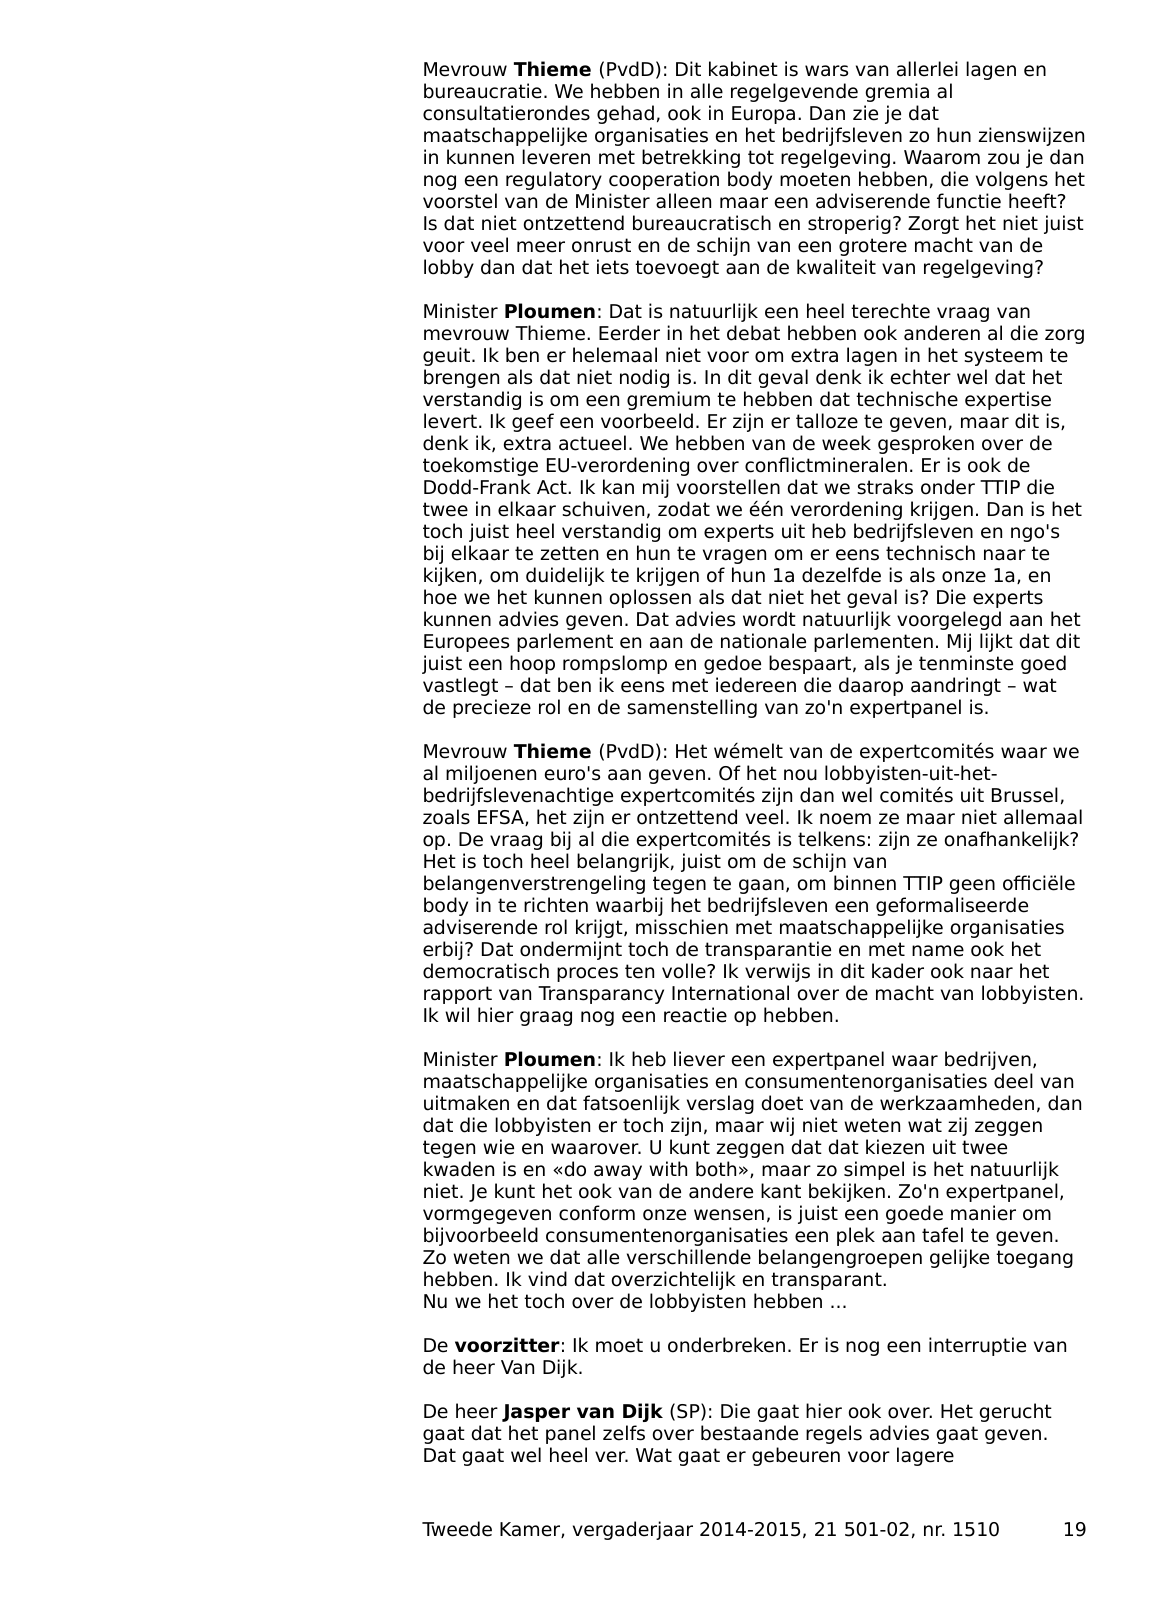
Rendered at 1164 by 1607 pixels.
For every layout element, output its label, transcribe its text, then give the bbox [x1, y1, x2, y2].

text De heer Jasper van Dijk (SP): Die gaat hier ook over. Het gerucht gaat dat het panel zelfs over bestaande regels advies gaat geven. Dat gaat wel heel ver. Wat gaat er gebeuren voor lagere [422, 1401, 1087, 1467]
text Mevrouw Thieme (PvdD): Het wémelt van de expertcomités waar we al miljoenen euro's aan geven. Of het nou lobbyisten-uit-het-bedrijfslevenachtige expertcomités zijn dan wel comités uit Brussel, zoals EFSA, het zijn er ontzettend veel. Ik noem ze maar niet allemaal op. De vraag bij al die expertcomités is telkens: zijn ze onafhankelijk? Het is toch heel belangrijk, juist om de schijn van belangenverstrengeling tegen te gaan, om binnen TTIP geen officiële body in te richten waarbij het bedrijfsleven een geformaliseerde adviserende rol krijgt, misschien met maatschappelijke organisaties erbij? Dat ondermijnt toch de transparantie en met name ook het democratisch proces ten volle? Ik verwijs in dit kader ook naar het rapport van Transparancy International over de macht van lobbyisten. Ik wil hier graag nog een reactie op hebben. [422, 741, 1087, 1027]
text Mevrouw Thieme (PvdD): Dit kabinet is wars van allerlei lagen en bureaucratie. We hebben in alle regelgevende gremia al consultatierondes gehad, ook in Europa. Dan zie je dat maatschappelijke organisaties en het bedrijfsleven zo hun zienswijzen in kunnen leveren met betrekking tot regelgeving. Waarom zou je dan nog een regulatory cooperation body moeten hebben, die volgens het voorstel van de Minister alleen maar een adviserende functie heeft? Is dat niet ontzettend bureaucratisch en stroperig? Zorgt het niet juist voor veel meer onrust en de schijn van een grotere macht van de lobby dan dat het iets toevoegt aan de kwaliteit van regelgeving? [422, 59, 1087, 279]
text De voorzitter: Ik moet u onderbreken. Er is nog een interruptie van de heer Van Dijk. [422, 1335, 1087, 1379]
text Minister Ploumen: Dat is natuurlijk een heel terechte vraag van mevrouw Thieme. Eerder in het debat hebben ook anderen al die zorg geuit. Ik ben er helemaal niet voor om extra lagen in het systeem te brengen als dat niet nodig is. In dit geval denk ik echter wel dat het verstandig is om een gremium te hebben dat technische expertise levert. Ik geef een voorbeeld. Er zijn er talloze te geven, maar dit is, denk ik, extra actueel. We hebben van de week gesproken over de toekomstige EU-verordening over conflictmineralen. Er is ook de Dodd-Frank Act. Ik kan mij voorstellen dat we straks onder TTIP die twee in elkaar schuiven, zodat we één verordening krijgen. Dan is het toch juist heel verstandig om experts uit heb bedrijfsleven en ngo's bij elkaar te zetten en hun te vragen om er eens technisch naar te kijken, om duidelijk te krijgen of hun 1a dezelfde is als onze 1a, en hoe we het kunnen oplossen als dat niet het geval is? Die experts kunnen advies geven. Dat advies wordt natuurlijk voorgelegd aan het Europees parlement en aan de nationale parlementen. Mij lijkt dat dit juist een hoop rompslomp en gedoe bespaart, als je tenminste goed vastlegt – dat ben ik eens met iedereen die daarop aandringt – wat de precieze rol en de samenstelling van zo'n expertpanel is. [422, 301, 1087, 719]
text Nu we het toch over de lobbyisten hebben ... [422, 1291, 1087, 1312]
text Minister Ploumen: Ik heb liever een expertpanel waar bedrijven, maatschappelijke organisaties en consumentenorganisaties deel van uitmaken en dat fatsoenlijk verslag doet van de werkzaamheden, dan dat die lobbyisten er toch zijn, maar wij niet weten wat zij zeggen tegen wie en waarover. U kunt zeggen dat dat kiezen uit twee kwaden is en «do away with both», maar zo simpel is het natuurlijk niet. Je kunt het ook van de andere kant bekijken. Zo'n expertpanel, vormgegeven conform onze wensen, is juist een goede manier om bijvoorbeeld consumentenorganisaties een plek aan tafel te geven. Zo weten we dat alle verschillende belangengroepen gelijke toegang hebben. Ik vind dat overzichtelijk en transparant. [422, 1049, 1087, 1291]
